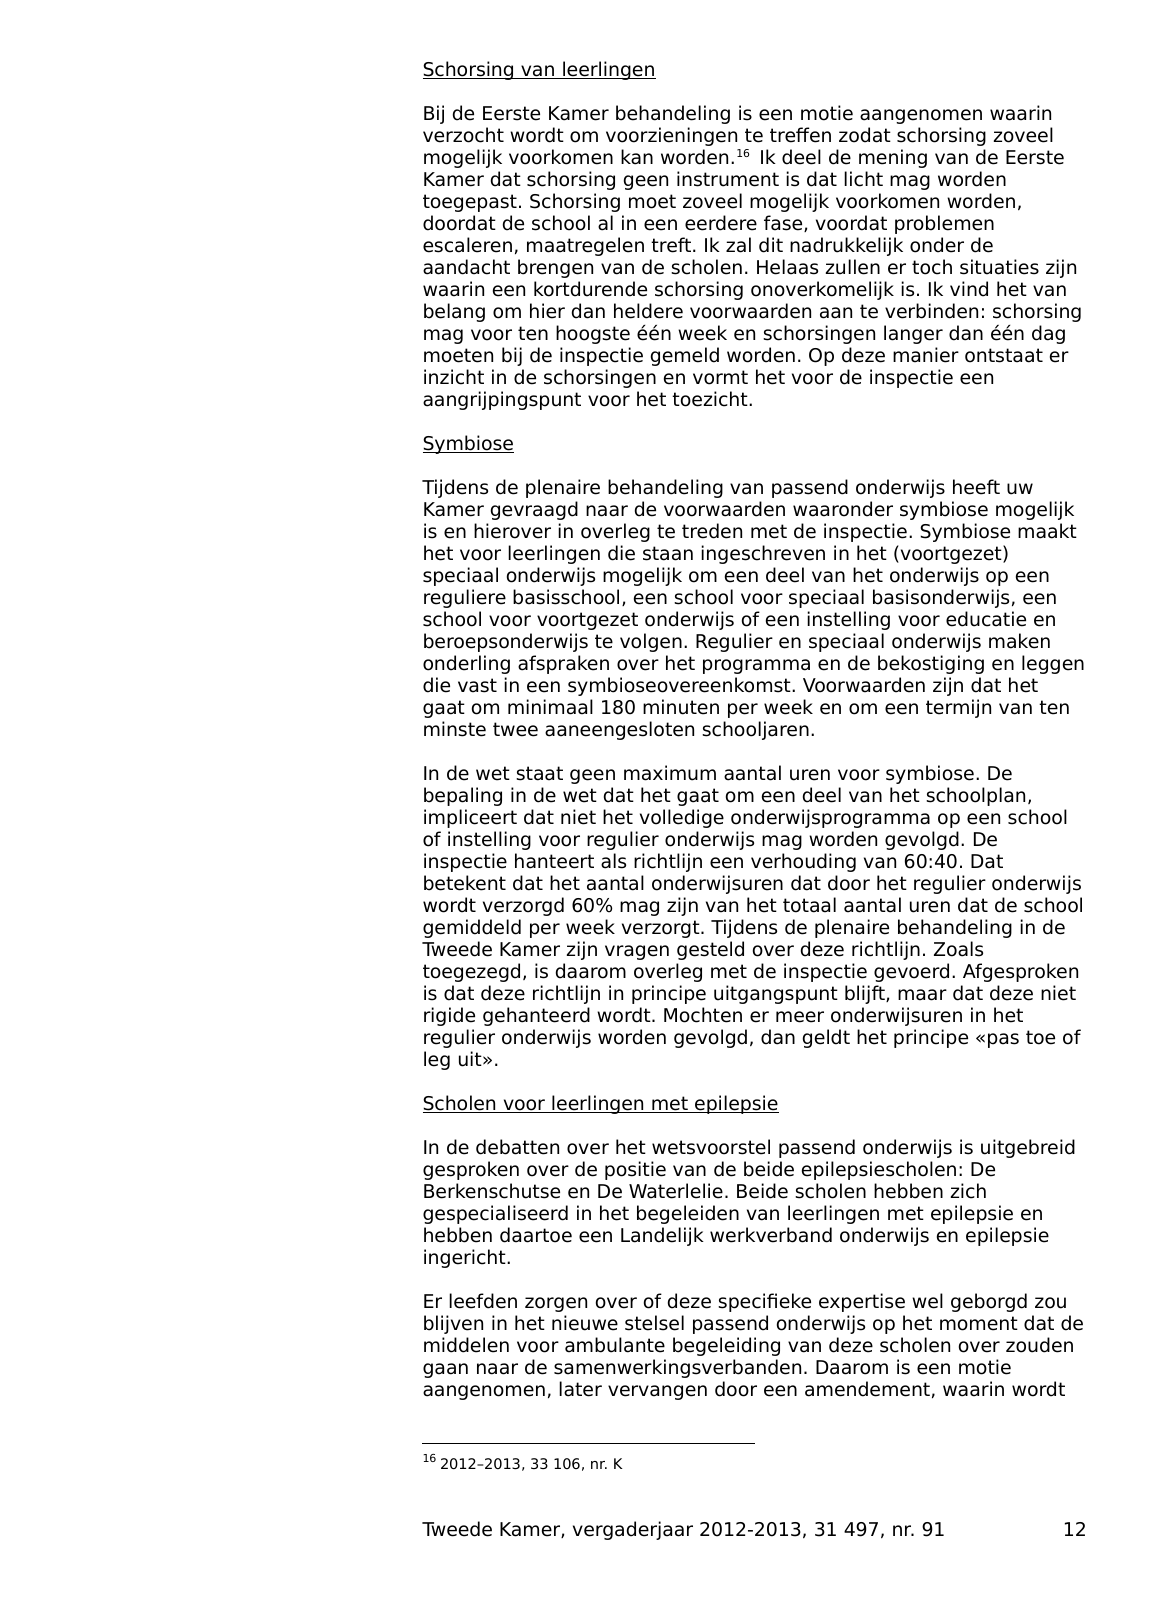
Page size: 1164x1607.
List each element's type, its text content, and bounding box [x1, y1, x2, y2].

text Tijdens de plenaire behandeling van passend onderwijs heeft uw Kamer gevraagd naar de voorwaarden waaronder symbiose mogelijk is en hierover in overleg te treden met de inspectie. Symbiose maakt het voor leerlingen die staan ingeschreven in het (voortgezet) speciaal onderwijs mogelijk om een deel van het onderwijs op een reguliere basisschool, een school voor speciaal basisonderwijs, een school voor voortgezet onderwijs of een instelling voor educatie en beroepsonderwijs te volgen. Regulier en speciaal onderwijs maken onderling afspraken over het programma en de bekostiging en leggen die vast in een symbioseovereenkomst. Voorwaarden zijn dat het gaat om minimaal 180 minuten per week en om een termijn van ten minste twee aaneengesloten schooljaren. [422, 477, 1087, 741]
text 2012–2013, 33 106, nr. K [422, 1452, 1087, 1474]
text In de debatten over het wetsvoorstel passend onderwijs is uitgebreid gesproken over de positie van de beide epilepsiescholen: De Berkenschutse en De Waterlelie. Beide scholen hebben zich gespecialiseerd in het begeleiden van leerlingen met epilepsie en hebben daartoe een Landelijk werkverband onderwijs en epilepsie ingericht. [422, 1137, 1087, 1269]
subtitle Scholen voor leerlingen met epilepsie [422, 1093, 1087, 1115]
text Er leefden zorgen over of deze specifieke expertise wel geborgd zou blijven in het nieuwe stelsel passend onderwijs op het moment dat de middelen voor ambulante begeleiding van deze scholen over zouden gaan naar de samenwerkingsverbanden. Daarom is een motie aangenomen, later vervangen door een amendement, waarin wordt [422, 1291, 1087, 1401]
text Bij de Eerste Kamer behandeling is een motie aangenomen waarin verzocht wordt om voorzieningen te treffen zodat schorsing zoveel mogelijk voorkomen kan worden. Ik deel de mening van de Eerste Kamer dat schorsing geen instrument is dat licht mag worden toegepast. Schorsing moet zoveel mogelijk voorkomen worden, doordat de school al in een eerdere fase, voordat problemen escaleren, maatregelen treft. Ik zal dit nadrukkelijk onder de aandacht brengen van de scholen. Helaas zullen er toch situaties zijn waarin een kortdurende schorsing onoverkomelijk is. Ik vind het van belang om hier dan heldere voorwaarden aan te verbinden: schorsing mag voor ten hoogste één week en schorsingen langer dan één dag moeten bij de inspectie gemeld worden. Op deze manier ontstaat er inzicht in de schorsingen en vormt het voor de inspectie een aangrijpingspunt voor het toezicht. [422, 103, 1087, 411]
subtitle Symbiose [422, 433, 1087, 455]
subtitle Schorsing van leerlingen [422, 59, 1087, 81]
text In de wet staat geen maximum aantal uren voor symbiose. De bepaling in de wet dat het gaat om een deel van het schoolplan, impliceert dat niet het volledige onderwijsprogramma op een school of instelling voor regulier onderwijs mag worden gevolgd. De inspectie hanteert als richtlijn een verhouding van 60:40. Dat betekent dat het aantal onderwijsuren dat door het regulier onderwijs wordt verzorgd 60% mag zijn van het totaal aantal uren dat de school gemiddeld per week verzorgt. Tijdens de plenaire behandeling in de Tweede Kamer zijn vragen gesteld over deze richtlijn. Zoals toegezegd, is daarom overleg met de inspectie gevoerd. Afgesproken is dat deze richtlijn in principe uitgangspunt blijft, maar dat deze niet rigide gehanteerd wordt. Mochten er meer onderwijsuren in het regulier onderwijs worden gevolgd, dan geldt het principe «pas toe of leg uit». [422, 763, 1087, 1071]
